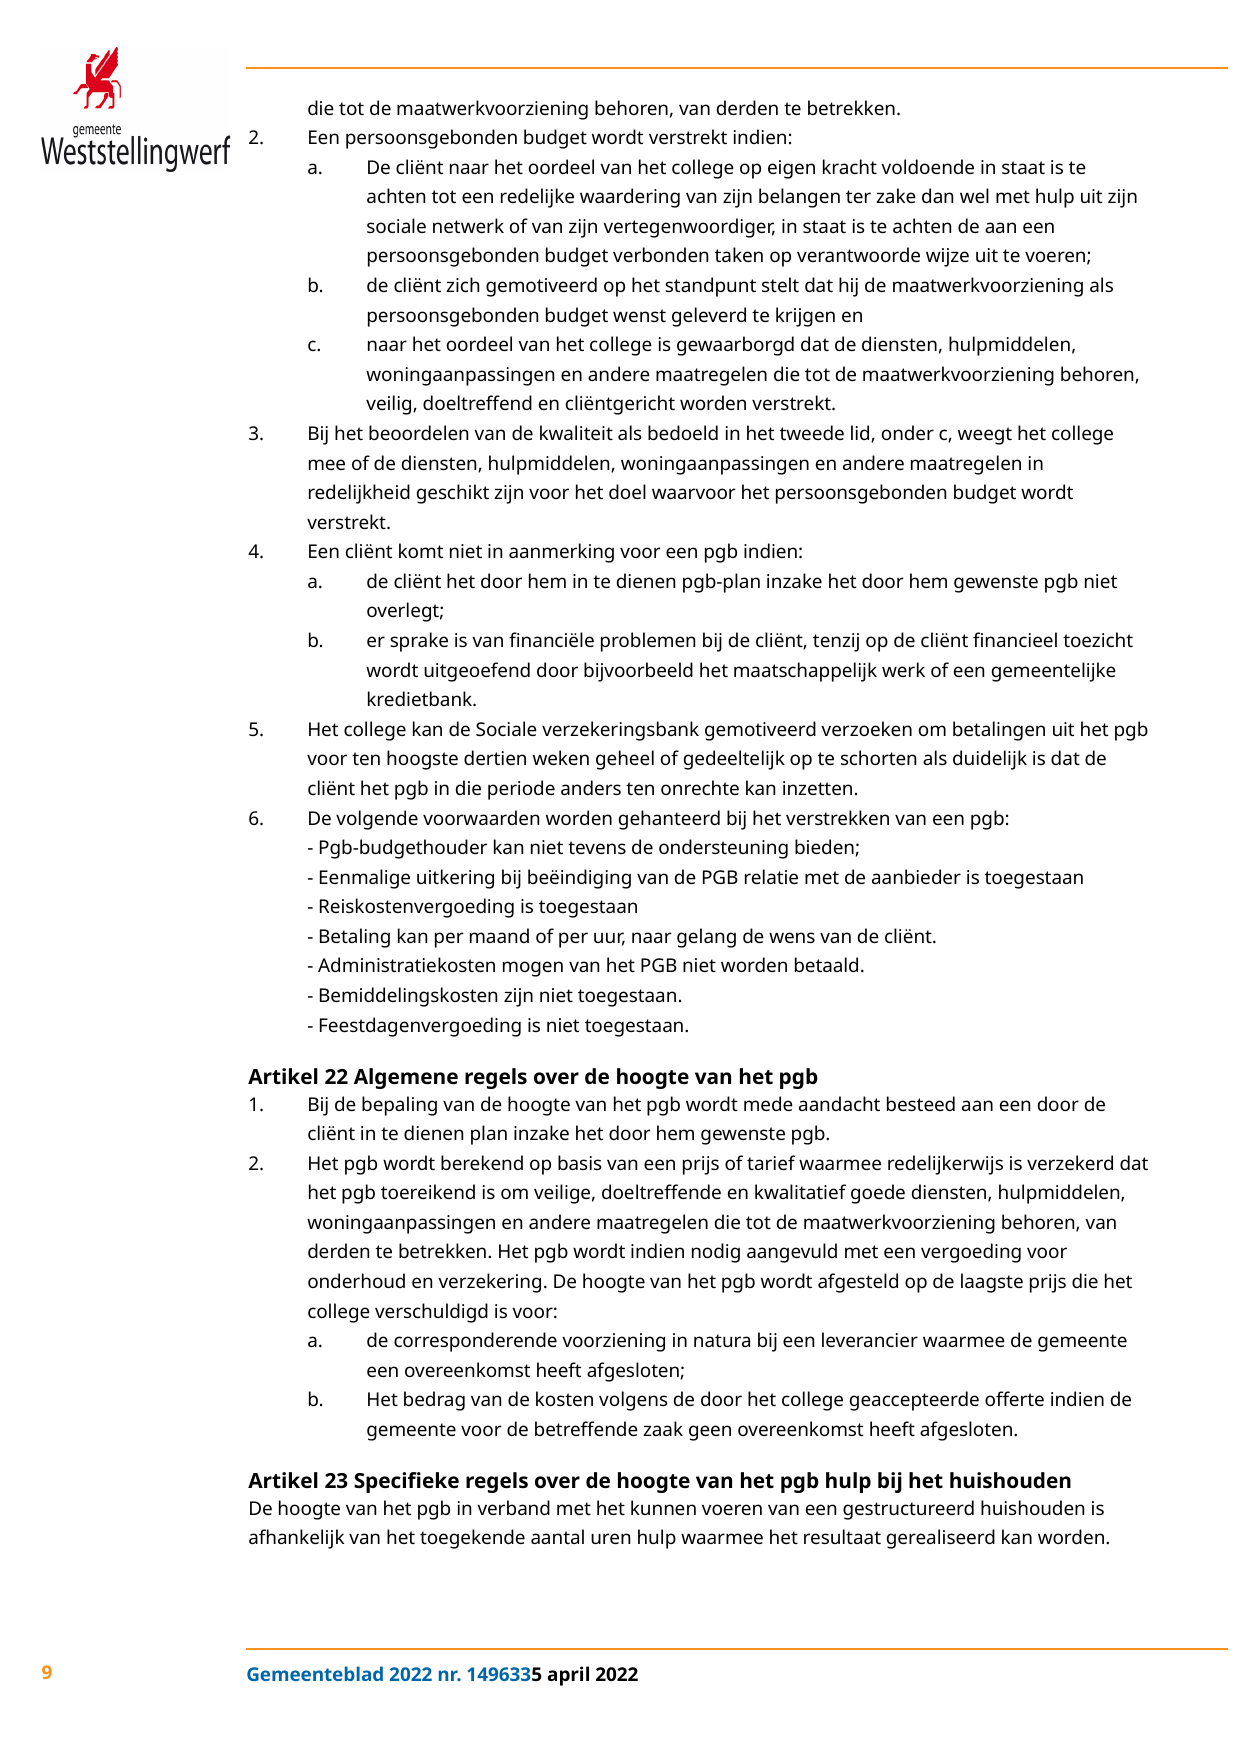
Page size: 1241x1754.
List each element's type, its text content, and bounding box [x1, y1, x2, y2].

picture [41, 47, 231, 172]
list Het pgb wordt berekend op basis van een prijs of tarief waarmee redelijkerwijs is verzekerd dat het pgb toereikend is om veilige, doeltreffende en kwalitatief goede diensten, hulpmiddelen, woningaanpassingen en andere maatregelen die tot de maatwerkvoorziening behoren, van derden te betrekken. Het pgb wordt indien nodig aangevuld met een vergoeding voor onderhoud en verzekering. De hoogte van het pgb wordt afgesteld op de laagste prijs die het college verschuldigd is voor: [248, 1150, 1152, 1323]
list Bij het beoordelen van de kwaliteit als bedoeld in het tweede lid, onder c, weegt het college mee of de diensten, hulpmiddelen, woningaanpassingen en andere maatregelen in redelijkheid geschikt zijn voor het doel waarvoor het persoonsgebonden budget wordt verstrekt. [248, 420, 1152, 535]
list die tot de maatwerkvoorziening behoren, van derden te betrekken. [248, 95, 1152, 121]
text De hoogte van het pgb in verband met het kunnen voeren van een gestructureerd huishouden is afhankelijk van het toegekende aantal uren hulp waarmee het resultaat gerealiseerd kan worden. [248, 1495, 1152, 1550]
list - Betaling kan per maand of per uur, naar gelang de wens van de cliënt. [248, 923, 1152, 949]
list - Feestdagenvergoeding is niet toegestaan. [248, 1012, 1152, 1038]
list De volgende voorwaarden worden gehanteerd bij het verstrekken van een pgb: [248, 805, 1152, 831]
text Artikel 23 Specifieke regels over de hoogte van het pgb hulp bij het huishouden [248, 1467, 1152, 1495]
list de cliënt zich gemotiveerd op het standpunt stelt dat hij de maatwerkvoorziening als persoonsgebonden budget wenst geleverd te krijgen en [307, 272, 1152, 328]
list de corresponderende voorziening in natura bij een leverancier waarmee de gemeente een overeenkomst heeft afgesloten; [307, 1327, 1152, 1383]
list - Reiskostenvergoeding is toegestaan [248, 893, 1152, 919]
list De cliënt naar het oordeel van het college op eigen kracht voldoende in staat is te achten tot een redelijke waardering van zijn belangen ter zake dan wel met hulp uit zijn sociale netwerk of van zijn vertegenwoordiger, in staat is te achten de aan een persoonsgebonden budget verbonden taken op verantwoorde wijze uit te voeren; [307, 154, 1152, 268]
list Een cliënt komt niet in aanmerking voor een pgb indien: [248, 538, 1152, 564]
list er sprake is van financiële problemen bij de cliënt, tenzij op de cliënt financieel toezicht wordt uitgeoefend door bijvoorbeeld het maatschappelijk werk of een gemeentelijke kredietbank. [307, 627, 1152, 712]
list de cliënt het door hem in te dienen pgb-plan inzake het door hem gewenste pgb niet overlegt; [307, 568, 1152, 623]
list Bij de bepaling van de hoogte van het pgb wordt mede aandacht besteed aan een door de cliënt in te dienen plan inzake het door hem gewenste pgb. [248, 1091, 1152, 1146]
list - Pgb-budgethouder kan niet tevens de ondersteuning bieden; [248, 834, 1152, 860]
list Het bedrag van de kosten volgens de door het college geaccepteerde offerte indien de gemeente voor de betreffende zaak geen overeenkomst heeft afgesloten. [307, 1387, 1152, 1442]
list - Administratiekosten mogen van het PGB niet worden betaald. [248, 953, 1152, 978]
list - Eenmalige uitkering bij beëindiging van de PGB relatie met de aanbieder is toegestaan [248, 864, 1152, 890]
list Het college kan de Sociale verzekeringsbank gemotiveerd verzoeken om betalingen uit het pgb voor ten hoogste dertien weken geheel of gedeeltelijk op te schorten als duidelijk is dat de cliënt het pgb in die periode anders ten onrechte kan inzetten. [248, 716, 1152, 801]
list naar het oordeel van het college is gewaarborgd dat de diensten, hulpmiddelen, woningaanpassingen en andere maatregelen die tot de maatwerkvoorziening behoren, veilig, doeltreffend en cliëntgericht worden verstrekt. [307, 331, 1152, 416]
list Een persoonsgebonden budget wordt verstrekt indien: [248, 124, 1152, 150]
list - Bemiddelingskosten zijn niet toegestaan. [248, 982, 1152, 1008]
text Artikel 22 Algemene regels over de hoogte van het pgb [248, 1062, 1152, 1091]
